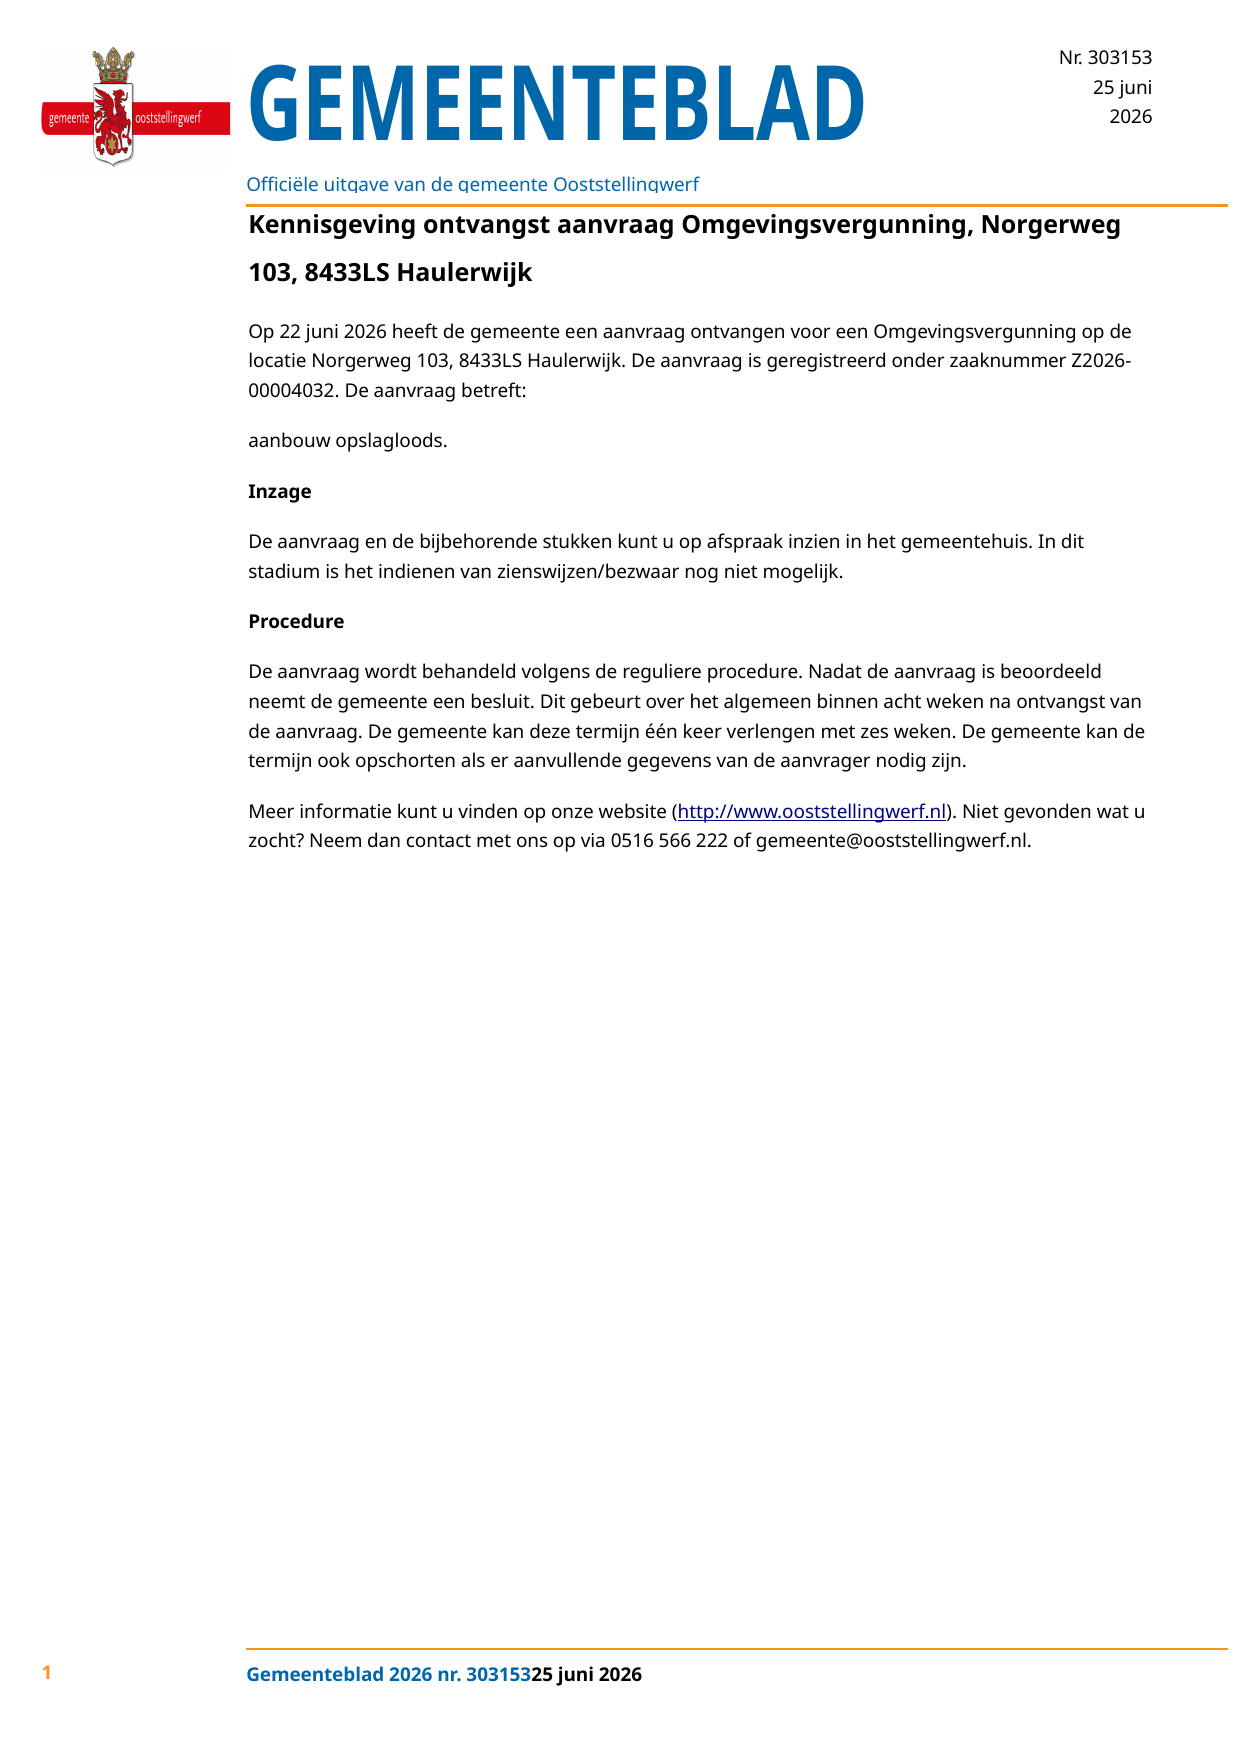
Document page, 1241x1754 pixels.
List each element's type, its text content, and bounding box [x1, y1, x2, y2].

text Meer informatie kunt u vinden op onze website (http://www.ooststellingwerf.nl). Niet gevonden wat u zocht? Neem dan contact met ons op via 0516 566 222 of gemeente@ooststellingwerf.nl. [248, 798, 1152, 853]
text aanbouw opslagloods. [248, 427, 1152, 453]
text De aanvraag wordt behandeld volgens de reguliere procedure. Nadat de aanvraag is beoordeeld neemt de gemeente een besluit. Dit gebeurt over het algemeen binnen acht weken na ontvangst van de aanvraag. De gemeente kan deze termijn één keer verlengen met zes weken. De gemeente kan de termijn ook opschorten als er aanvullende gegevens van de aanvrager nodig zijn. [248, 659, 1152, 773]
text Inzage [248, 478, 1152, 504]
text Procedure [248, 608, 1152, 634]
picture [41, 47, 231, 172]
text De aanvraag en de bijbehorende stukken kunt u op afspraak inzien in het gemeentehuis. In dit stadium is het indienen van zienswijzen/bezwaar nog niet mogelijk. [248, 528, 1152, 584]
text Op 22 juni 2026 heeft de gemeente een aanvraag ontvangen voor een Omgevingsvergunning op de locatie Norgerweg 103, 8433LS Haulerwijk. De aanvraag is geregistreerd onder zaaknummer Z2026-00004032. De aanvraag betreft: [248, 318, 1152, 403]
text Kennisgeving ontvangst aanvraag Omgevingsvergunning, Norgerweg 103, 8433LS Haulerwijk [248, 207, 1152, 288]
